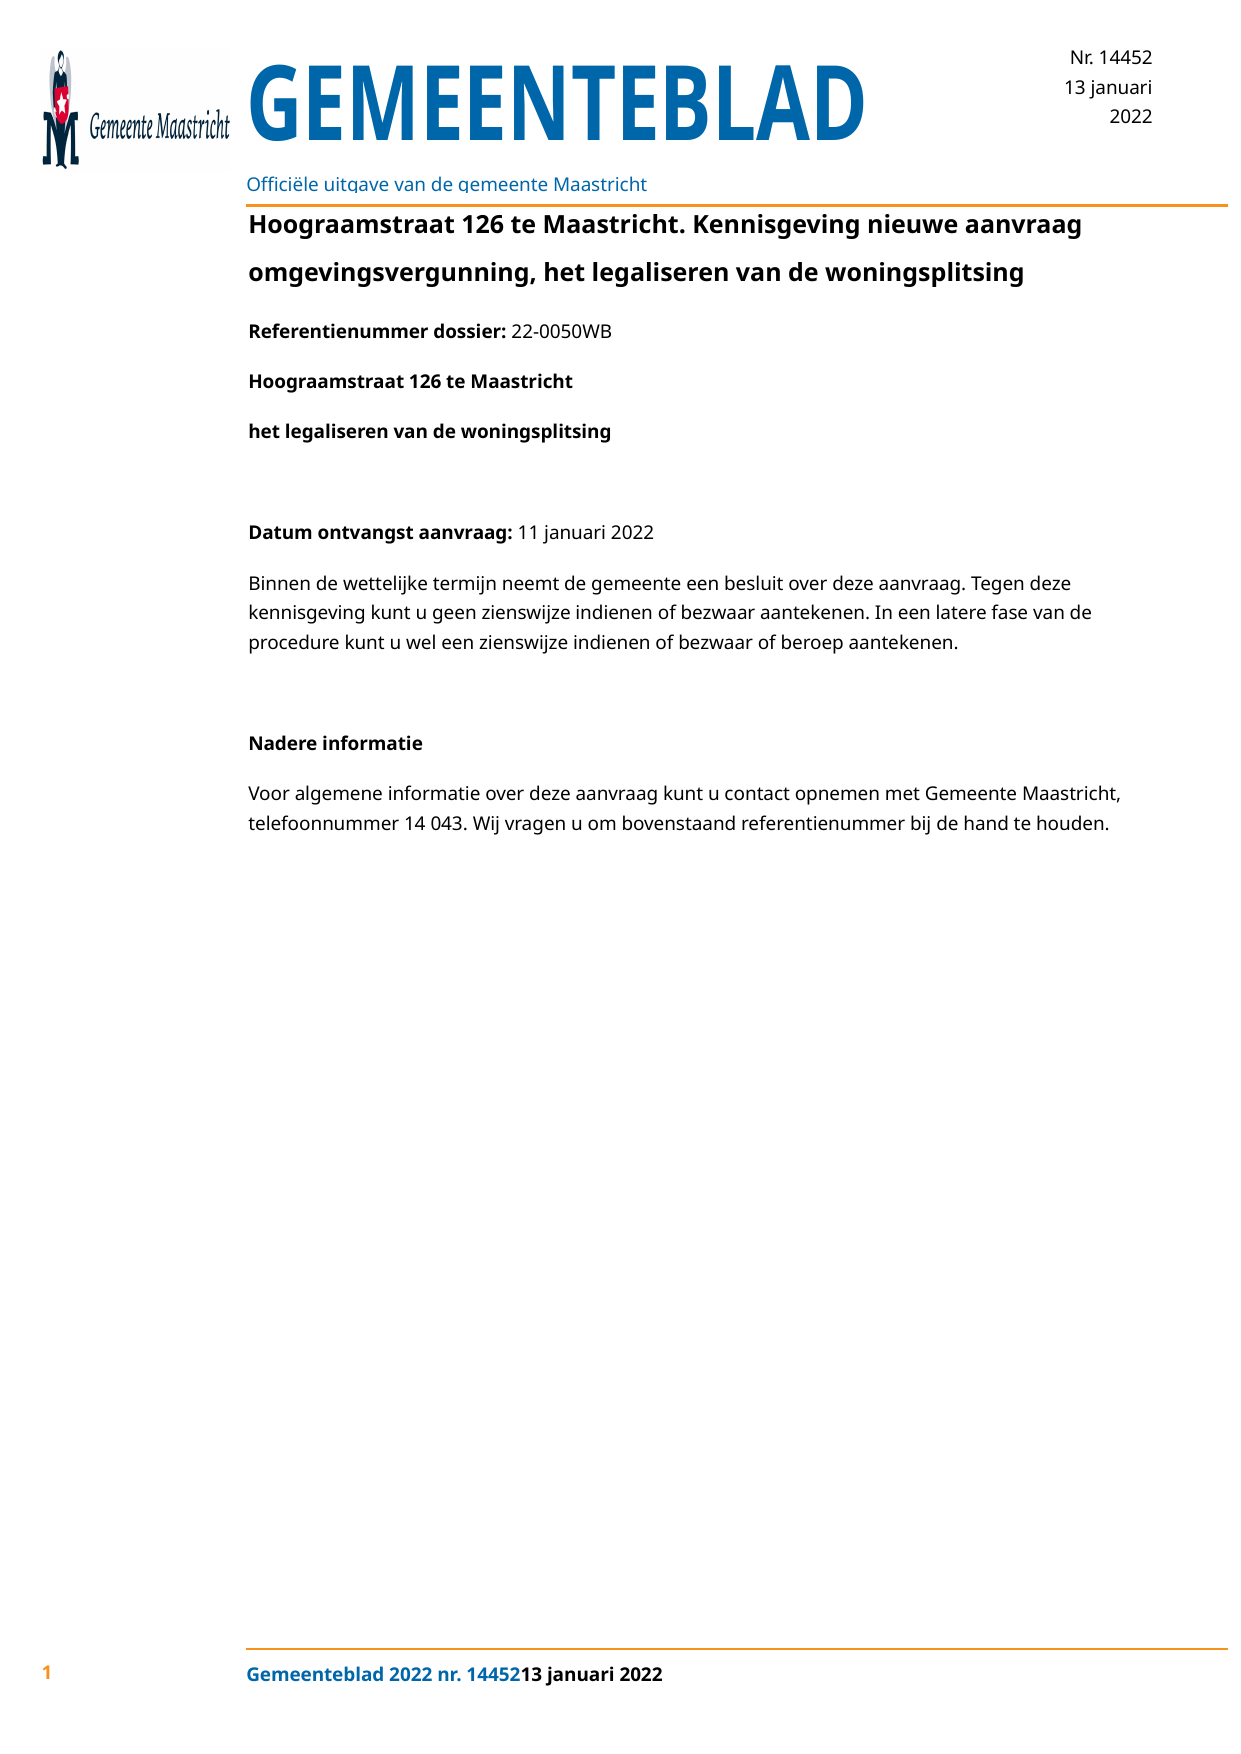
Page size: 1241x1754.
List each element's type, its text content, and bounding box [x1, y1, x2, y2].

text Datum ontvangst aanvraag: 11 januari 2022 [248, 519, 1152, 545]
text Binnen de wettelijke termijn neemt de gemeente een besluit over deze aanvraag. Tegen deze kennisgeving kunt u geen zienswijze indienen of bezwaar aantekenen. In een latere fase van de procedure kunt u wel een zienswijze indienen of bezwaar of beroep aantekenen. [248, 570, 1152, 655]
text Nadere informatie [248, 730, 1152, 756]
picture [41, 47, 231, 172]
text Voor algemene informatie over deze aanvraag kunt u contact opnemen met Gemeente Maastricht, telefoonnummer 14 043. Wij vragen u om bovenstaand referentienummer bij de hand te houden. [248, 780, 1152, 836]
text Hoograamstraat 126 te Maastricht. Kennisgeving nieuwe aanvraag omgevingsvergunning, het legaliseren van de woningsplitsing [248, 207, 1152, 288]
text het legaliseren van de woningsplitsing [248, 419, 1152, 444]
text Referentienummer dossier: 22-0050WB [248, 318, 1152, 344]
text Hoograamstraat 126 te Maastricht [248, 368, 1152, 394]
